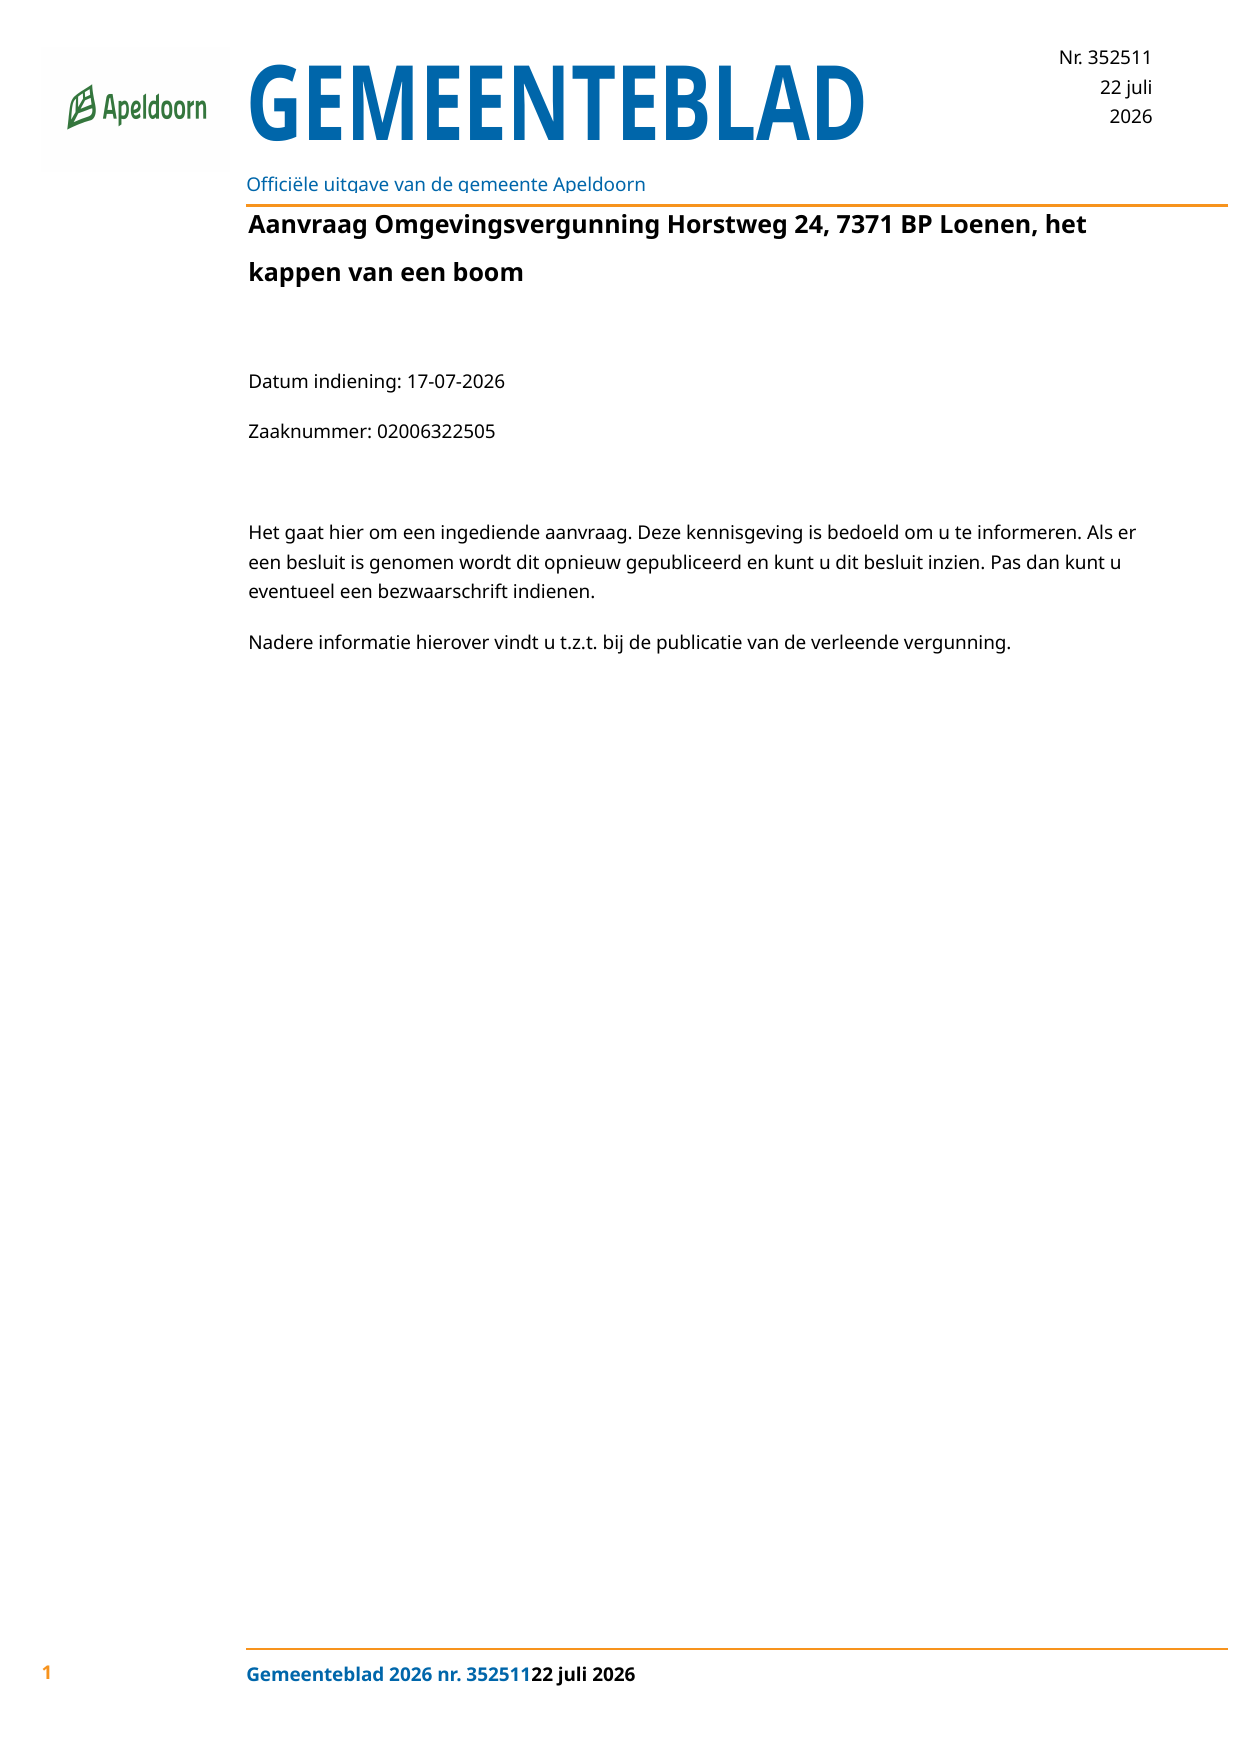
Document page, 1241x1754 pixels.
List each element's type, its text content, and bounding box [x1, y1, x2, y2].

text Aanvraag Omgevingsvergunning Horstweg 24, 7371 BP Loenen, het kappen van een boom [248, 207, 1152, 288]
text Zaaknummer: 02006322505 [248, 419, 1152, 444]
text Nadere informatie hierover vindt u t.z.t. bij de publicatie van de verleende vergunning. [248, 629, 1152, 655]
picture [41, 47, 231, 172]
text Het gaat hier om een ingediende aanvraag. Deze kennisgeving is bedoeld om u te informeren. Als er een besluit is genomen wordt dit opnieuw gepubliceerd en kunt u dit besluit inzien. Pas dan kunt u eventueel een bezwaarschrift indienen. [248, 519, 1152, 604]
text Datum indiening: 17-07-2026 [248, 368, 1152, 394]
